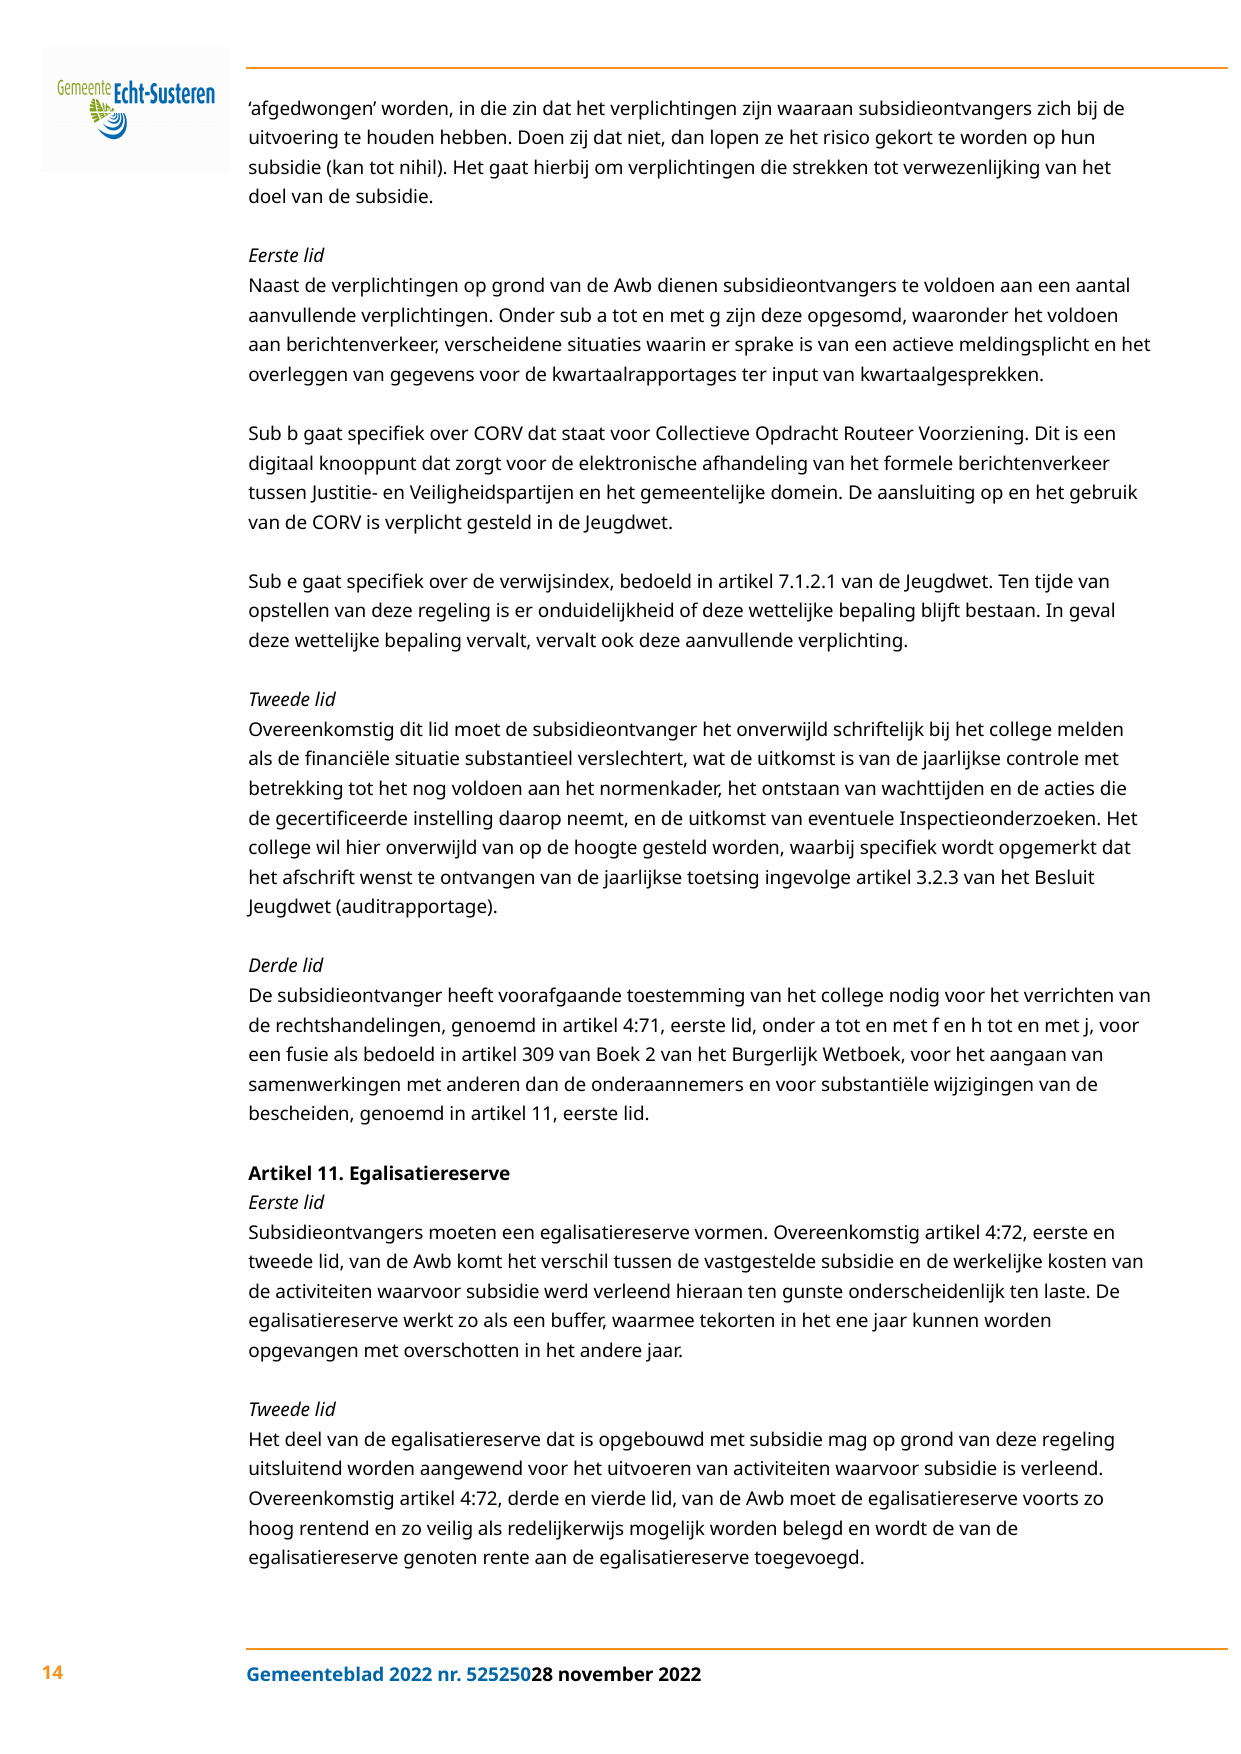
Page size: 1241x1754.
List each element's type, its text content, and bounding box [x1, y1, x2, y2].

picture [41, 47, 231, 172]
text ‘afgedwongen’ worden, in die zin dat het verplichtingen zijn waaraan subsidieontvangers zich bij de uitvoering te houden hebben. Doen zij dat niet, dan lopen ze het risico gekort te worden op hun subsidie (kan tot nihil). Het gaat hierbij om verplichtingen die strekken tot verwezenlijking van het doel van de subsidie. [248, 95, 1152, 209]
text Subsidieontvangers moeten een egalisatiereserve vormen. Overeenkomstig artikel 4:72, eerste en tweede lid, van de Awb komt het verschil tussen de vastgestelde subsidie en de werkelijke kosten van de activiteiten waarvoor subsidie werd verleend hieraan ten gunste onderscheidenlijk ten laste. De egalisatiereserve werkt zo als een buffer, waarmee tekorten in het ene jaar kunnen worden opgevangen met overschotten in het andere jaar. [248, 1219, 1152, 1363]
text Sub b gaat specifiek over CORV dat staat voor Collectieve Opdracht Routeer Voorziening. Dit is een digitaal knooppunt dat zorgt voor de elektronische afhandeling van het formele berichtenverkeer tussen Justitie- en Veiligheidspartijen en het gemeentelijke domein. De aansluiting op en het gebruik van de CORV is verplicht gesteld in de Jeugdwet. [248, 420, 1152, 535]
text Naast de verplichtingen op grond van de Awb dienen subsidieontvangers te voldoen aan een aantal aanvullende verplichtingen. Onder sub a tot en met g zijn deze opgesomd, waaronder het voldoen aan berichtenverkeer, verscheidene situaties waarin er sprake is van een actieve meldingsplicht en het overleggen van gegevens voor de kwartaalrapportages ter input van kwartaalgesprekken. [248, 272, 1152, 387]
text Artikel 11. Egalisatiereserve [248, 1160, 1152, 1186]
text De subsidieontvanger heeft voorafgaande toestemming van het college nodig voor het verrichten van de rechtshandelingen, genoemd in artikel 4:71, eerste lid, onder a tot en met f en h tot en met j, voor een fusie als bedoeld in artikel 309 van Boek 2 van het Burgerlijk Wetboek, voor het aangaan van samenwerkingen met anderen dan de onderaannemers en voor substantiële wijzigingen van de bescheiden, genoemd in artikel 11, eerste lid. [248, 982, 1152, 1126]
text Derde lid [248, 953, 1152, 978]
text Overeenkomstig dit lid moet de subsidieontvanger het onverwijld schriftelijk bij het college melden als de financiële situatie substantieel verslechtert, wat de uitkomst is van de jaarlijkse controle met betrekking tot het nog voldoen aan het normenkader, het ontstaan van wachttijden en de acties die de gecertificeerde instelling daarop neemt, en de uitkomst van eventuele Inspectieonderzoeken. Het college wil hier onverwijld van op de hoogte gesteld worden, waarbij specifiek wordt opgemerkt dat het afschrift wenst te ontvangen van de jaarlijkse toetsing ingevolge artikel 3.2.3 van het Besluit Jeugdwet (auditrapportage). [248, 716, 1152, 919]
text Eerste lid [248, 243, 1152, 268]
text Sub e gaat specifiek over de verwijsindex, bedoeld in artikel 7.1.2.1 van de Jeugdwet. Ten tijde van opstellen van deze regeling is er onduidelijkheid of deze wettelijke bepaling blijft bestaan. In geval deze wettelijke bepaling vervalt, vervalt ook deze aanvullende verplichting. [248, 568, 1152, 653]
text Tweede lid [248, 1396, 1152, 1422]
text Eerste lid [248, 1189, 1152, 1215]
text Tweede lid [248, 686, 1152, 712]
text Het deel van de egalisatiereserve dat is opgebouwd met subsidie mag op grond van deze regeling uitsluitend worden aangewend voor het uitvoeren van activiteiten waarvoor subsidie is verleend. Overeenkomstig artikel 4:72, derde en vierde lid, van de Awb moet de egalisatiereserve voorts zo hoog rentend en zo veilig als redelijkerwijs mogelijk worden belegd en wordt de van de egalisatiereserve genoten rente aan de egalisatiereserve toegevoegd. [248, 1426, 1152, 1570]
